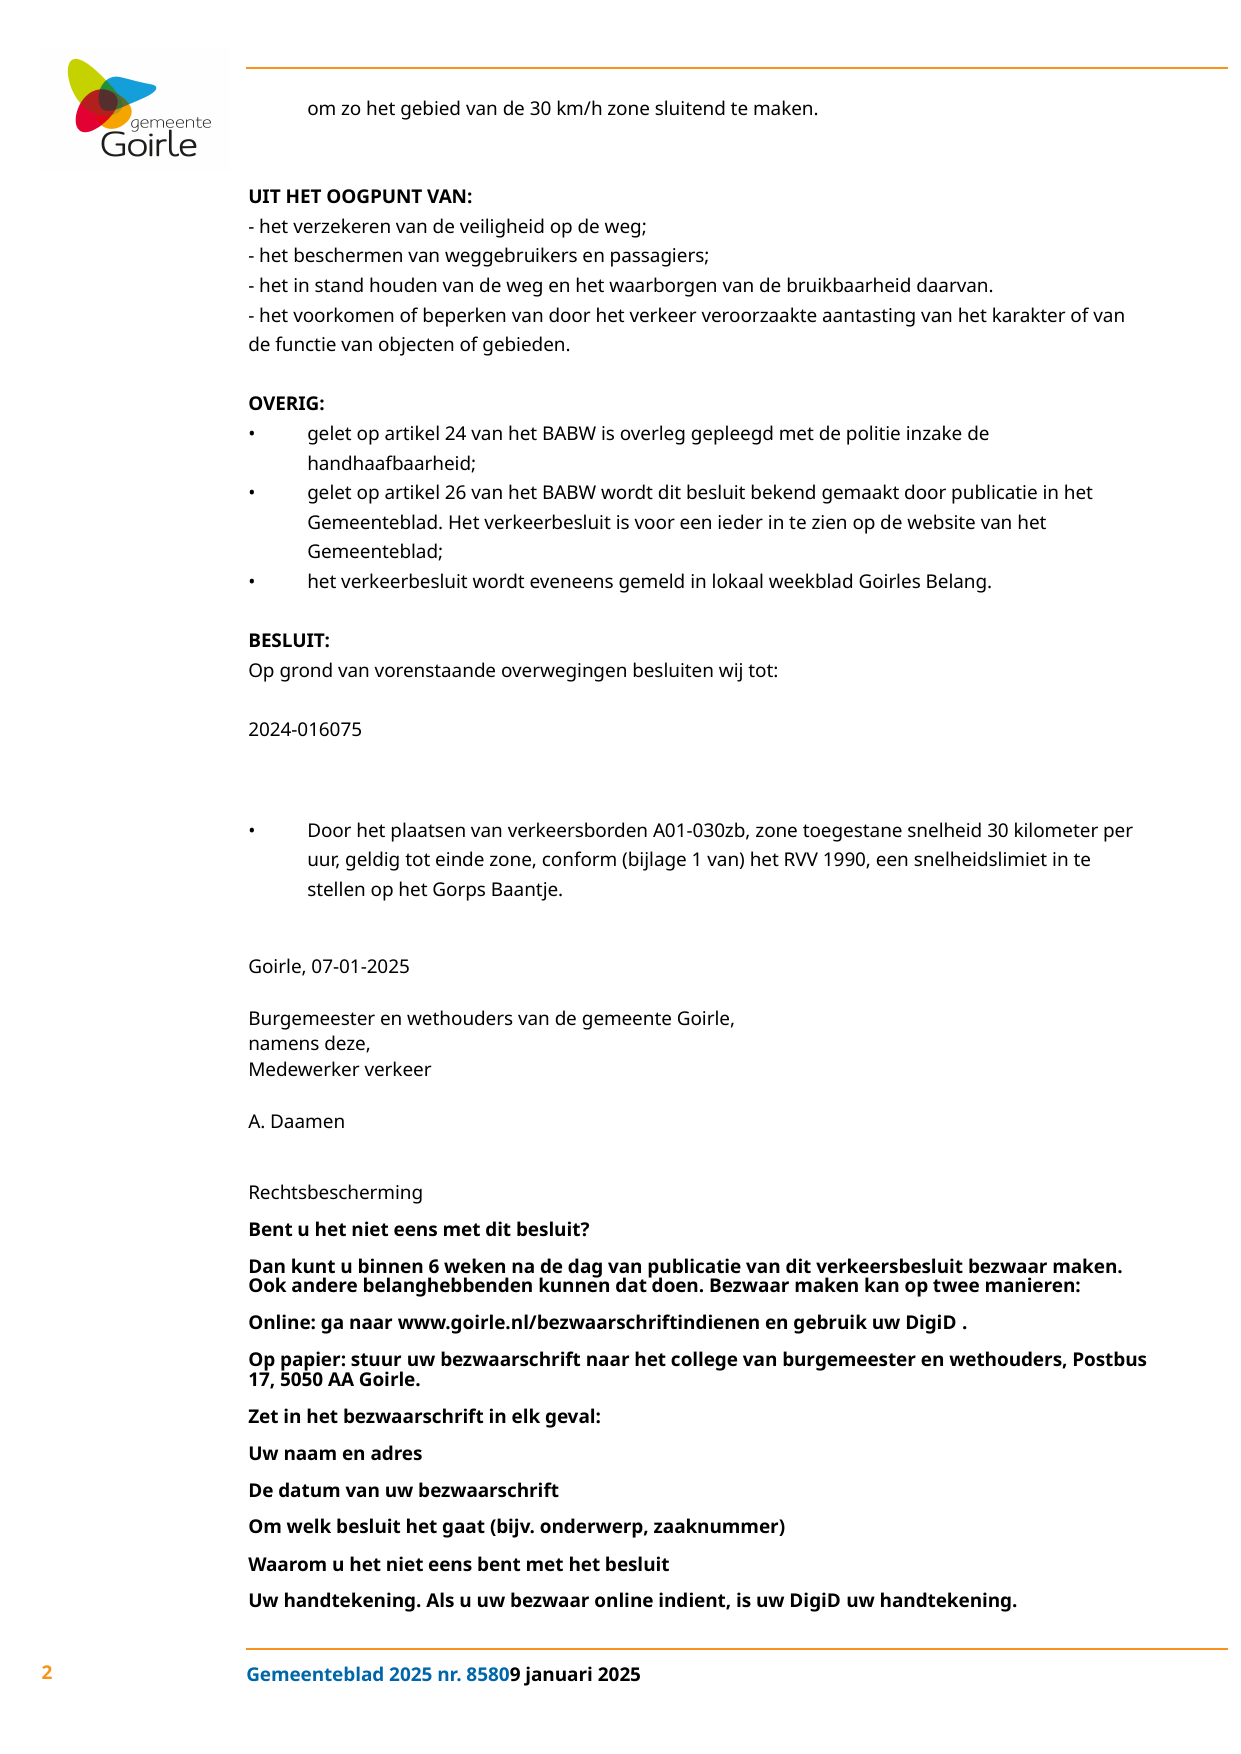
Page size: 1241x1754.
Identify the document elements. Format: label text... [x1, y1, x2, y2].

text Medewerker verkeer [248, 1056, 1152, 1082]
text 2024-016075 [248, 716, 1152, 742]
text Uw naam en adres [248, 1444, 1152, 1464]
text Om welk besluit het gaat (bijv. onderwerp, zaaknummer) [248, 1518, 1152, 1538]
list Door het plaatsen van verkeersborden A01-030zb, zone toegestane snelheid 30 kilometer per uur, geldig tot einde zone, conform (bijlage 1 van) het RVV 1990, een snelheidslimiet in te stellen op het Gorps Baantje. [248, 817, 1152, 902]
text Waarom u het niet eens bent met het besluit [248, 1556, 1152, 1575]
text UIT HET OOGPUNT VAN: [248, 183, 1152, 209]
text - het in stand houden van de weg en het waarborgen van de bruikbaarheid daarvan. [248, 272, 1152, 298]
list om zo het gebied van de 30 km/h zone sluitend te maken. [248, 95, 1152, 121]
text Burgemeester en wethouders van de gemeente Goirle, [248, 1005, 1152, 1031]
text OVERIG: [248, 391, 1152, 416]
text De datum van uw bezwaarschrift [248, 1482, 1152, 1501]
text A. Daamen [248, 1108, 1152, 1133]
list gelet op artikel 24 van het BABW is overleg gepleegd met de politie inzake de handhaafbaarheid; [248, 420, 1152, 476]
picture [41, 47, 231, 172]
text Bent u het niet eens met dit besluit? [248, 1221, 1152, 1240]
text Goirle, 07-01-2025 [248, 953, 1152, 979]
list gelet op artikel 26 van het BABW wordt dit besluit bekend gemaakt door publicatie in het Gemeenteblad. Het verkeerbesluit is voor een ieder in te zien op de website van het Gemeenteblad; [248, 479, 1152, 564]
text Op grond van vorenstaande overwegingen besluiten wij tot: [248, 657, 1152, 683]
text Uw handtekening. Als u uw bezwaar online indient, is uw DigiD uw handtekening. [248, 1592, 1152, 1612]
text Dan kunt u binnen 6 weken na de dag van publicatie van dit verkeersbesluit bezwaar maken. Ook andere belanghebbenden kunnen dat doen. Bezwaar maken kan op twee manieren: [248, 1258, 1152, 1297]
list het verkeerbesluit wordt eveneens gemeld in lokaal weekblad Goirles Belang. [248, 568, 1152, 594]
text namens deze, [248, 1031, 1152, 1056]
text Online: ga naar www.goirle.nl/bezwaarschriftindienen en gebruik uw DigiD . [248, 1314, 1152, 1334]
text BESLUIT: [248, 627, 1152, 653]
text Op papier: stuur uw bezwaarschrift naar het college van burgemeester en wethouders, Postbus 17, 5050 AA Goirle. [248, 1351, 1152, 1390]
text - het voorkomen of beperken van door het verkeer veroorzaakte aantasting van het karakter of van de functie van objecten of gebieden. [248, 302, 1152, 357]
text - het verzekeren van de veiligheid op de weg; [248, 213, 1152, 239]
text Rechtsbescherming [248, 1184, 1152, 1203]
text Zet in het bezwaarschrift in elk geval: [248, 1408, 1152, 1427]
text - het beschermen van weggebruikers en passagiers; [248, 243, 1152, 268]
